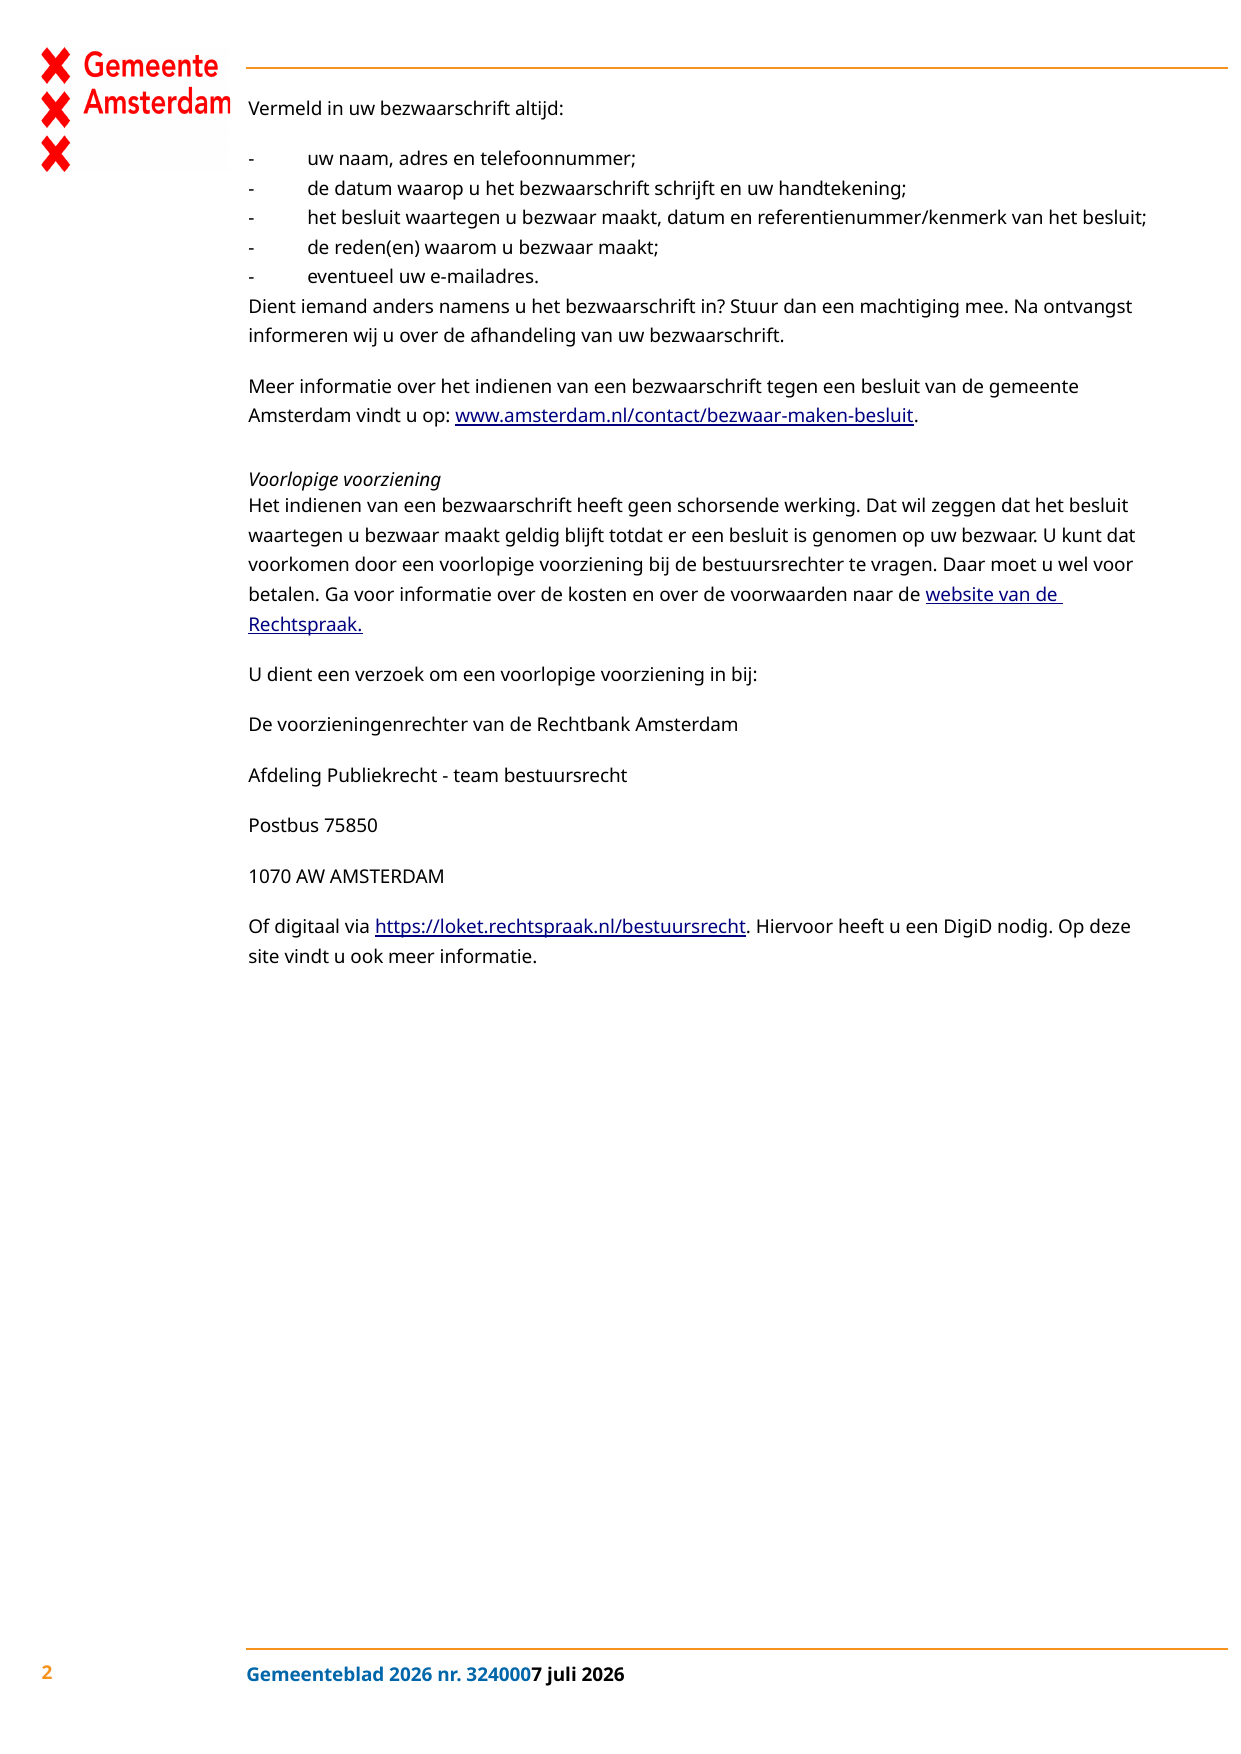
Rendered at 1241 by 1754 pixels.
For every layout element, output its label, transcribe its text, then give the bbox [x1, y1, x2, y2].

list de datum waarop u het bezwaarschrift schrijft en uw handtekening; [248, 175, 1152, 201]
list eventueel uw e-mailadres. [248, 263, 1152, 289]
text Meer informatie over het indienen van een bezwaarschrift tegen een besluit van de gemeente Amsterdam vindt u op: www.amsterdam.nl/contact/bezwaar-maken-besluit. [248, 373, 1152, 428]
text Voorlopige voorziening [248, 467, 1152, 492]
text Of digitaal via https://loket.rechtspraak.nl/bestuursrecht. Hiervoor heeft u een DigiD nodig. Op deze site vindt u ook meer informatie. [248, 913, 1152, 968]
text Het indienen van een bezwaarschrift heeft geen schorsende werking. Dat wil zeggen dat het besluit waartegen u bezwaar maakt geldig blijft totdat er een besluit is genomen op uw bezwaar. U kunt dat voorkomen door een voorlopige voorziening bij de bestuursrechter te vragen. Daar moet u wel voor betalen. Ga voor informatie over de kosten en over de voorwaarden naar de website van de Rechtspraak. [248, 492, 1152, 636]
list uw naam, adres en telefoonnummer; [248, 145, 1152, 171]
list het besluit waartegen u bezwaar maakt, datum en referentienummer/kenmerk van het besluit; [248, 204, 1152, 230]
text Afdeling Publiekrecht - team bestuursrecht [248, 762, 1152, 788]
text U dient een verzoek om een voorlopige voorziening in bij: [248, 661, 1152, 687]
text 1070 AW AMSTERDAM [248, 863, 1152, 888]
picture [41, 47, 231, 172]
text Vermeld in uw bezwaarschrift altijd: [248, 95, 1152, 121]
text Postbus 75850 [248, 812, 1152, 838]
list de reden(en) waarom u bezwaar maakt; [248, 234, 1152, 260]
text Dient iemand anders namens u het bezwaarschrift in? Stuur dan een machtiging mee. Na ontvangst informeren wij u over de afhandeling van uw bezwaarschrift. [248, 293, 1152, 348]
text De voorzieningenrechter van de Rechtbank Amsterdam [248, 712, 1152, 737]
